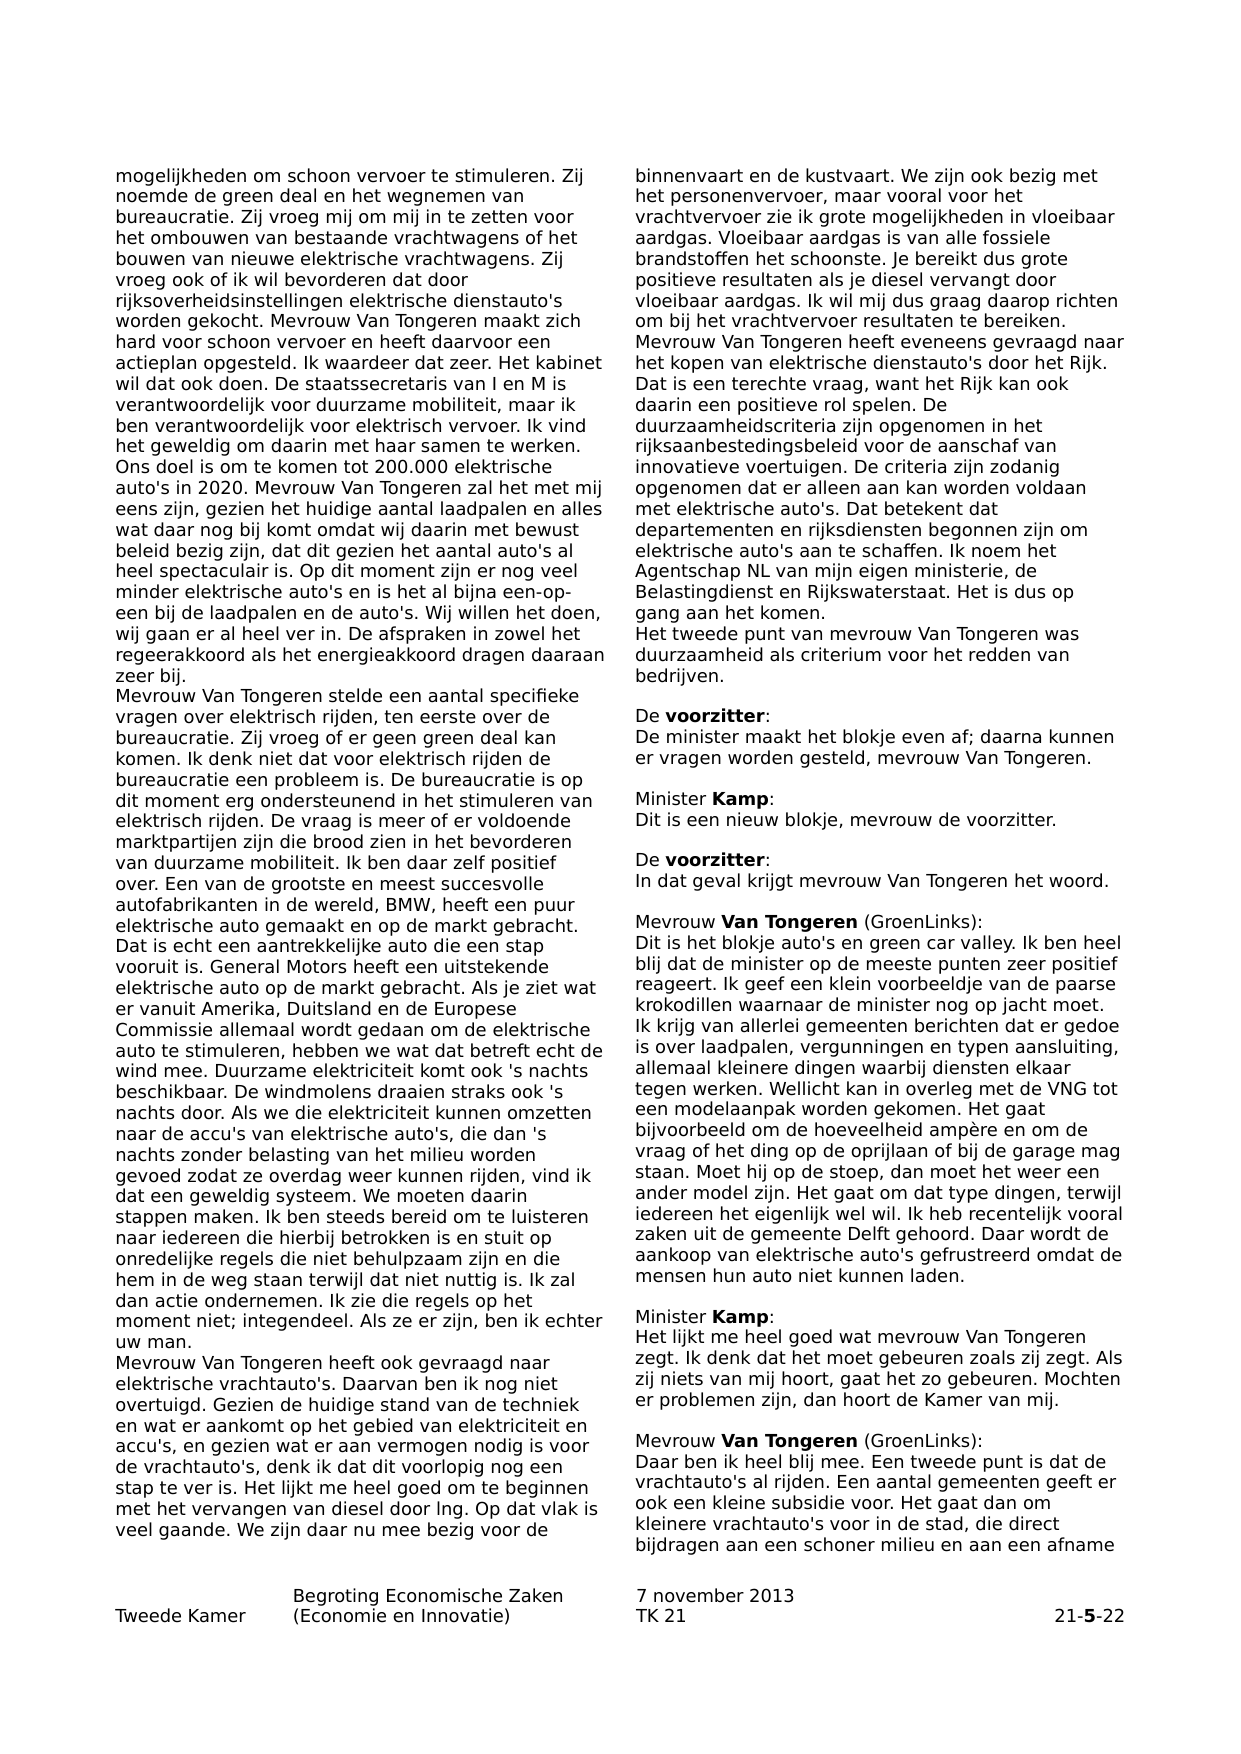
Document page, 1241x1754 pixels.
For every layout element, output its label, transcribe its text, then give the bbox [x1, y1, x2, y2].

text De voorzitter: [635, 706, 1125, 727]
text Daar ben ik heel blij mee. Een tweede punt is dat de vrachtauto's al rijden. Een aantal gemeenten geeft er ook een kleine subsidie voor. Het gaat dan om kleinere vrachtauto's voor in de stad, die direct bijdragen aan een schoner milieu en aan een afname [635, 1451, 1125, 1556]
text De minister maakt het blokje even af; daarna kunnen er vragen worden gesteld, mevrouw Van Tongeren. [635, 727, 1125, 768]
text Mevrouw Van Tongeren (GroenLinks): [635, 1431, 1125, 1451]
text Minister Kamp: [635, 788, 1125, 809]
text Dit is een nieuw blokje, mevrouw de voorzitter. [635, 809, 1125, 830]
text Mevrouw Van Tongeren heeft eveneens gevraagd naar het kopen van elektrische dienstauto's door het Rijk. Dat is een terechte vraag, want het Rijk kan ook daarin een positieve rol spelen. De duurzaamheidscriteria zijn opgenomen in het rijksaanbestedingsbeleid voor de aanschaf van innovatieve voertuigen. De criteria zijn zodanig opgenomen dat er alleen aan kan worden voldaan met elektrische auto's. Dat betekent dat departementen en rijksdiensten begonnen zijn om elektrische auto's aan te schaffen. Ik noem het Agentschap NL van mijn eigen ministerie, de Belastingdienst en Rijkswaterstaat. Het is dus op gang aan het komen. [635, 332, 1125, 624]
text Mevrouw Van Tongeren stelde een aantal specifieke vragen over elektrisch rijden, ten eerste over de bureaucratie. Zij vroeg of er geen green deal kan komen. Ik denk niet dat voor elektrisch rijden de bureaucratie een probleem is. De bureaucratie is op dit moment erg ondersteunend in het stimuleren van elektrisch rijden. De vraag is meer of er voldoende marktpartijen zijn die brood zien in het bevorderen van duurzame mobiliteit. Ik ben daar zelf positief over. Een van de grootste en meest succesvolle autofabrikanten in de wereld, BMW, heeft een puur elektrische auto gemaakt en op de markt gebracht. Dat is echt een aantrekkelijke auto die een stap vooruit is. General Motors heeft een uitstekende elektrische auto op de markt gebracht. Als je ziet wat er vanuit Amerika, Duitsland en de Europese Commissie allemaal wordt gedaan om de elektrische auto te stimuleren, hebben we wat dat betreft echt de wind mee. Duurzame elektriciteit komt ook 's nachts beschikbaar. De windmolens draaien straks ook 's nachts door. Als we die elektriciteit kunnen omzetten naar de accu's van elektrische auto's, die dan 's nachts zonder belasting van het milieu worden gevoed zodat ze overdag weer kunnen rijden, vind ik dat een geweldig systeem. We moeten daarin stappen maken. Ik ben steeds bereid om te luisteren naar iedereen die hierbij betrokken is en stuit op onredelijke regels die niet behulpzaam zijn en die hem in de weg staan terwijl dat niet nuttig is. Ik zal dan actie ondernemen. Ik zie die regels op het moment niet; integendeel. Als ze er zijn, ben ik echter uw man. [115, 686, 605, 1353]
text mogelijkheden om schoon vervoer te stimuleren. Zij noemde de green deal en het wegnemen van bureaucratie. Zij vroeg mij om mij in te zetten voor het ombouwen van bestaande vrachtwagens of het bouwen van nieuwe elektrische vrachtwagens. Zij vroeg ook of ik wil bevorderen dat door rijksoverheidsinstellingen elektrische dienstauto's worden gekocht. Mevrouw Van Tongeren maakt zich hard voor schoon vervoer en heeft daarvoor een actieplan opgesteld. Ik waardeer dat zeer. Het kabinet wil dat ook doen. De staatssecretaris van I en M is verantwoordelijk voor duurzame mobiliteit, maar ik ben verantwoordelijk voor elektrisch vervoer. Ik vind het geweldig om daarin met haar samen te werken. Ons doel is om te komen tot 200.000 elektrische auto's in 2020. Mevrouw Van Tongeren zal het met mij eens zijn, gezien het huidige aantal laadpalen en alles wat daar nog bij komt omdat wij daarin met bewust beleid bezig zijn, dat dit gezien het aantal auto's al heel spectaculair is. Op dit moment zijn er nog veel minder elektrische auto's en is het al bijna een-op-een bij de laadpalen en de auto's. Wij willen het doen, wij gaan er al heel ver in. De afspraken in zowel het regeerakkoord als het energieakkoord dragen daaraan zeer bij. [115, 165, 605, 686]
text Het tweede punt van mevrouw Van Tongeren was duurzaamheid als criterium voor het redden van bedrijven. [635, 624, 1125, 686]
text binnenvaart en de kustvaart. We zijn ook bezig met het personenvervoer, maar vooral voor het vrachtvervoer zie ik grote mogelijkheden in vloeibaar aardgas. Vloeibaar aardgas is van alle fossiele brandstoffen het schoonste. Je bereikt dus grote positieve resultaten als je diesel vervangt door vloeibaar aardgas. Ik wil mij dus graag daarop richten om bij het vrachtvervoer resultaten te bereiken. [635, 165, 1125, 332]
text De voorzitter: [635, 850, 1125, 871]
text Dit is het blokje auto's en green car valley. Ik ben heel blij dat de minister op de meeste punten zeer positief reageert. Ik geef een klein voorbeeldje van de paarse krokodillen waarnaar de minister nog op jacht moet. Ik krijg van allerlei gemeenten berichten dat er gedoe is over laadpalen, vergunningen en typen aansluiting, allemaal kleinere dingen waarbij diensten elkaar tegen werken. Wellicht kan in overleg met de VNG tot een modelaanpak worden gekomen. Het gaat bijvoorbeeld om de hoeveelheid ampère en om de vraag of het ding op de oprijlaan of bij de garage mag staan. Moet hij op de stoep, dan moet het weer een ander model zijn. Het gaat om dat type dingen, terwijl iedereen het eigenlijk wel wil. Ik heb recentelijk vooral zaken uit de gemeente Delft gehoord. Daar wordt de aankoop van elektrische auto's gefrustreerd omdat de mensen hun auto niet kunnen laden. [635, 932, 1125, 1287]
text Minister Kamp: [635, 1307, 1125, 1327]
text Mevrouw Van Tongeren heeft ook gevraagd naar elektrische vrachtauto's. Daarvan ben ik nog niet overtuigd. Gezien de huidige stand van de techniek en wat er aankomt op het gebied van elektriciteit en accu's, en gezien wat er aan vermogen nodig is voor de vrachtauto's, denk ik dat dit voorlopig nog een stap te ver is. Het lijkt me heel goed om te beginnen met het vervangen van diesel door lng. Op dat vlak is veel gaande. We zijn daar nu mee bezig voor de [115, 1353, 605, 1540]
text In dat geval krijgt mevrouw Van Tongeren het woord. [635, 871, 1125, 892]
text Mevrouw Van Tongeren (GroenLinks): [635, 912, 1125, 932]
text Het lijkt me heel goed wat mevrouw Van Tongeren zegt. Ik denk dat het moet gebeuren zoals zij zegt. Als zij niets van mij hoort, gaat het zo gebeuren. Mochten er problemen zijn, dan hoort de Kamer van mij. [635, 1327, 1125, 1411]
